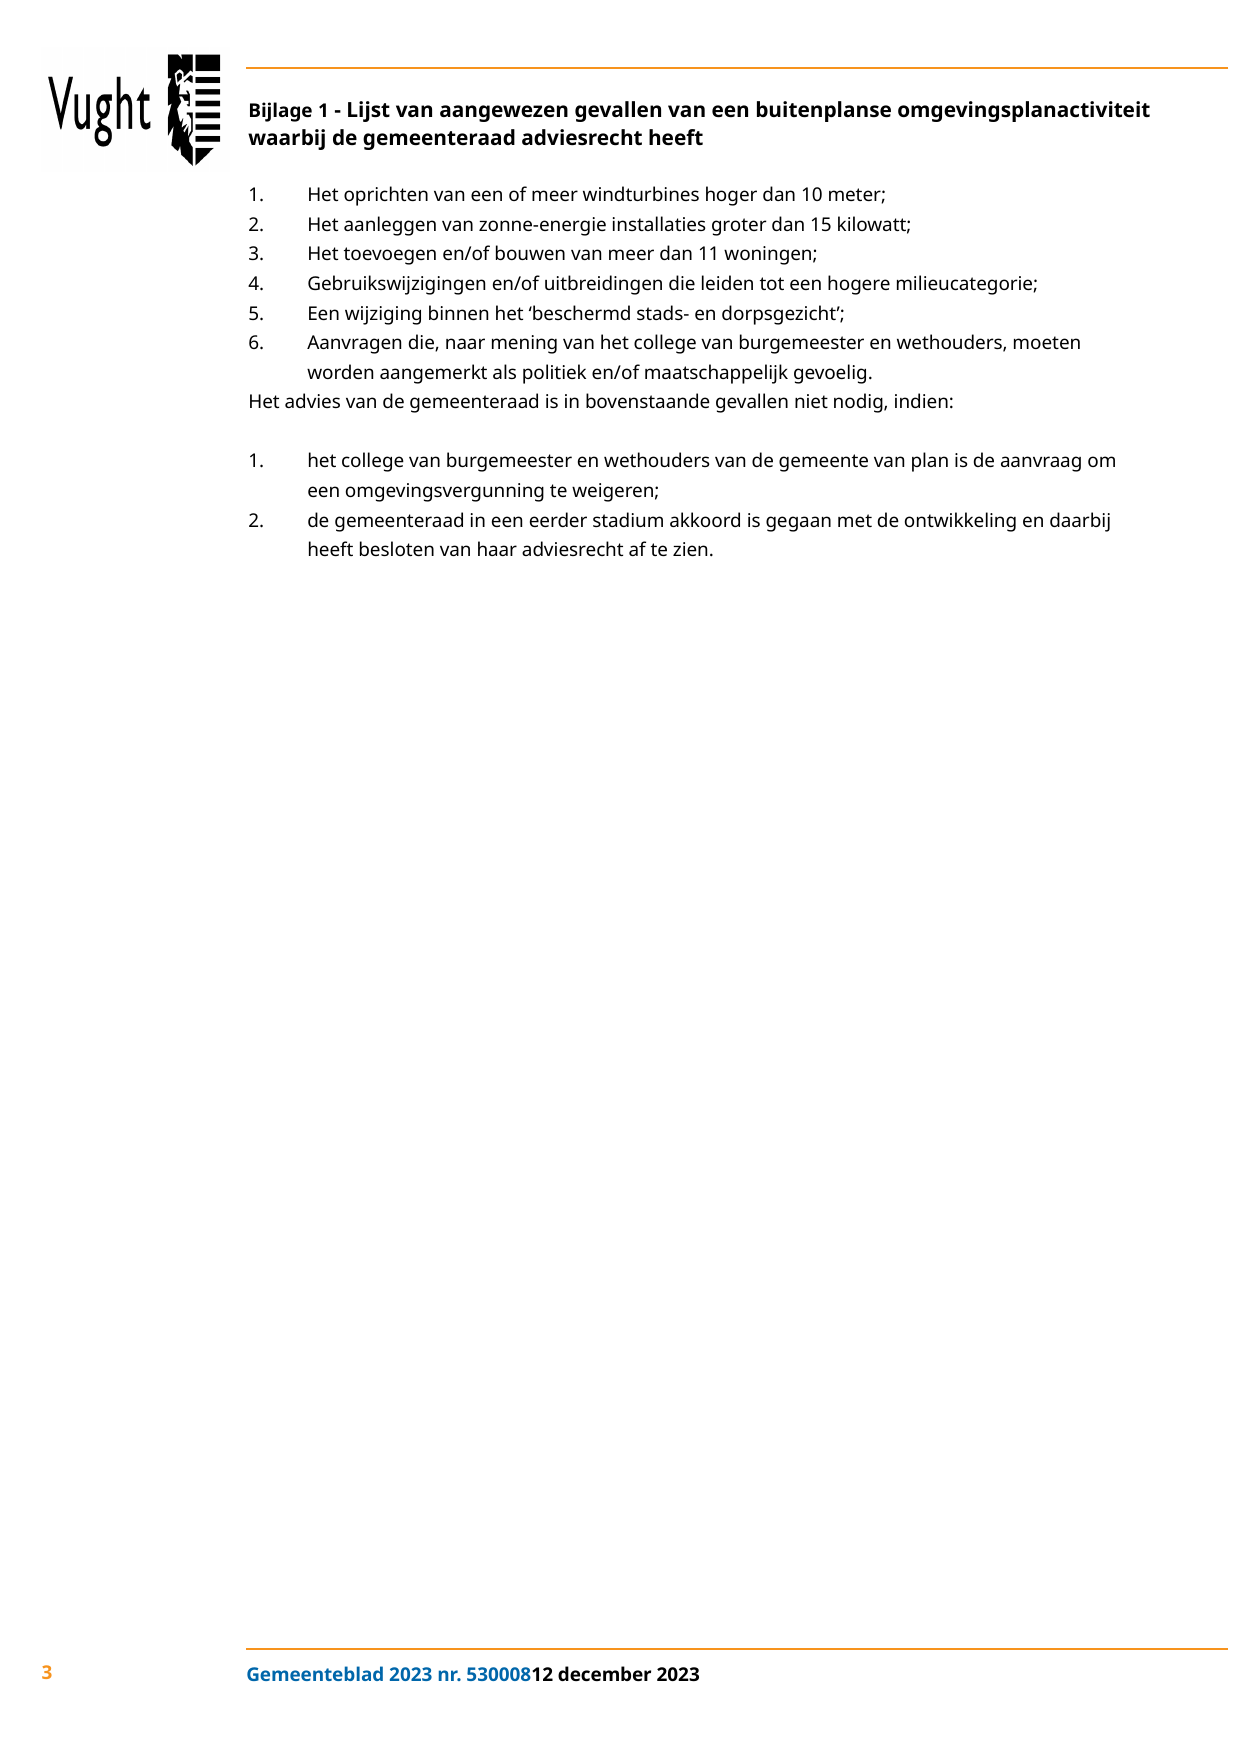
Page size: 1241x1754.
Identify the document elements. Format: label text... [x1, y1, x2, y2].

list Gebruikswijzigingen en/of uitbreidingen die leiden tot een hogere milieucategorie; [248, 270, 1152, 296]
list Aanvragen die, naar mening van het college van burgemeester en wethouders, moeten worden aangemerkt als politiek en/of maatschappelijk gevoelig. [248, 329, 1152, 384]
list het college van burgemeester en wethouders van de gemeente van plan is de aanvraag om een omgevingsvergunning te weigeren; [248, 448, 1152, 503]
text Het advies van de gemeenteraad is in bovenstaande gevallen niet nodig, indien: [248, 388, 1152, 414]
list Het oprichten van een of meer windturbines hoger dan 10 meter; [248, 181, 1152, 207]
text Bijlage 1 - Lijst van aangewezen gevallen van een buitenplanse omgevingsplanactiviteit waarbij de gemeenteraad adviesrecht heeft [248, 95, 1152, 152]
picture [41, 47, 231, 172]
list de gemeenteraad in een eerder stadium akkoord is gegaan met de ontwikkeling en daarbij heeft besloten van haar adviesrecht af te zien. [248, 507, 1152, 562]
list Het toevoegen en/of bouwen van meer dan 11 woningen; [248, 241, 1152, 266]
list Het aanleggen van zonne-energie installaties groter dan 15 kilowatt; [248, 211, 1152, 237]
list Een wijziging binnen het ‘beschermd stads- en dorpsgezicht’; [248, 300, 1152, 325]
